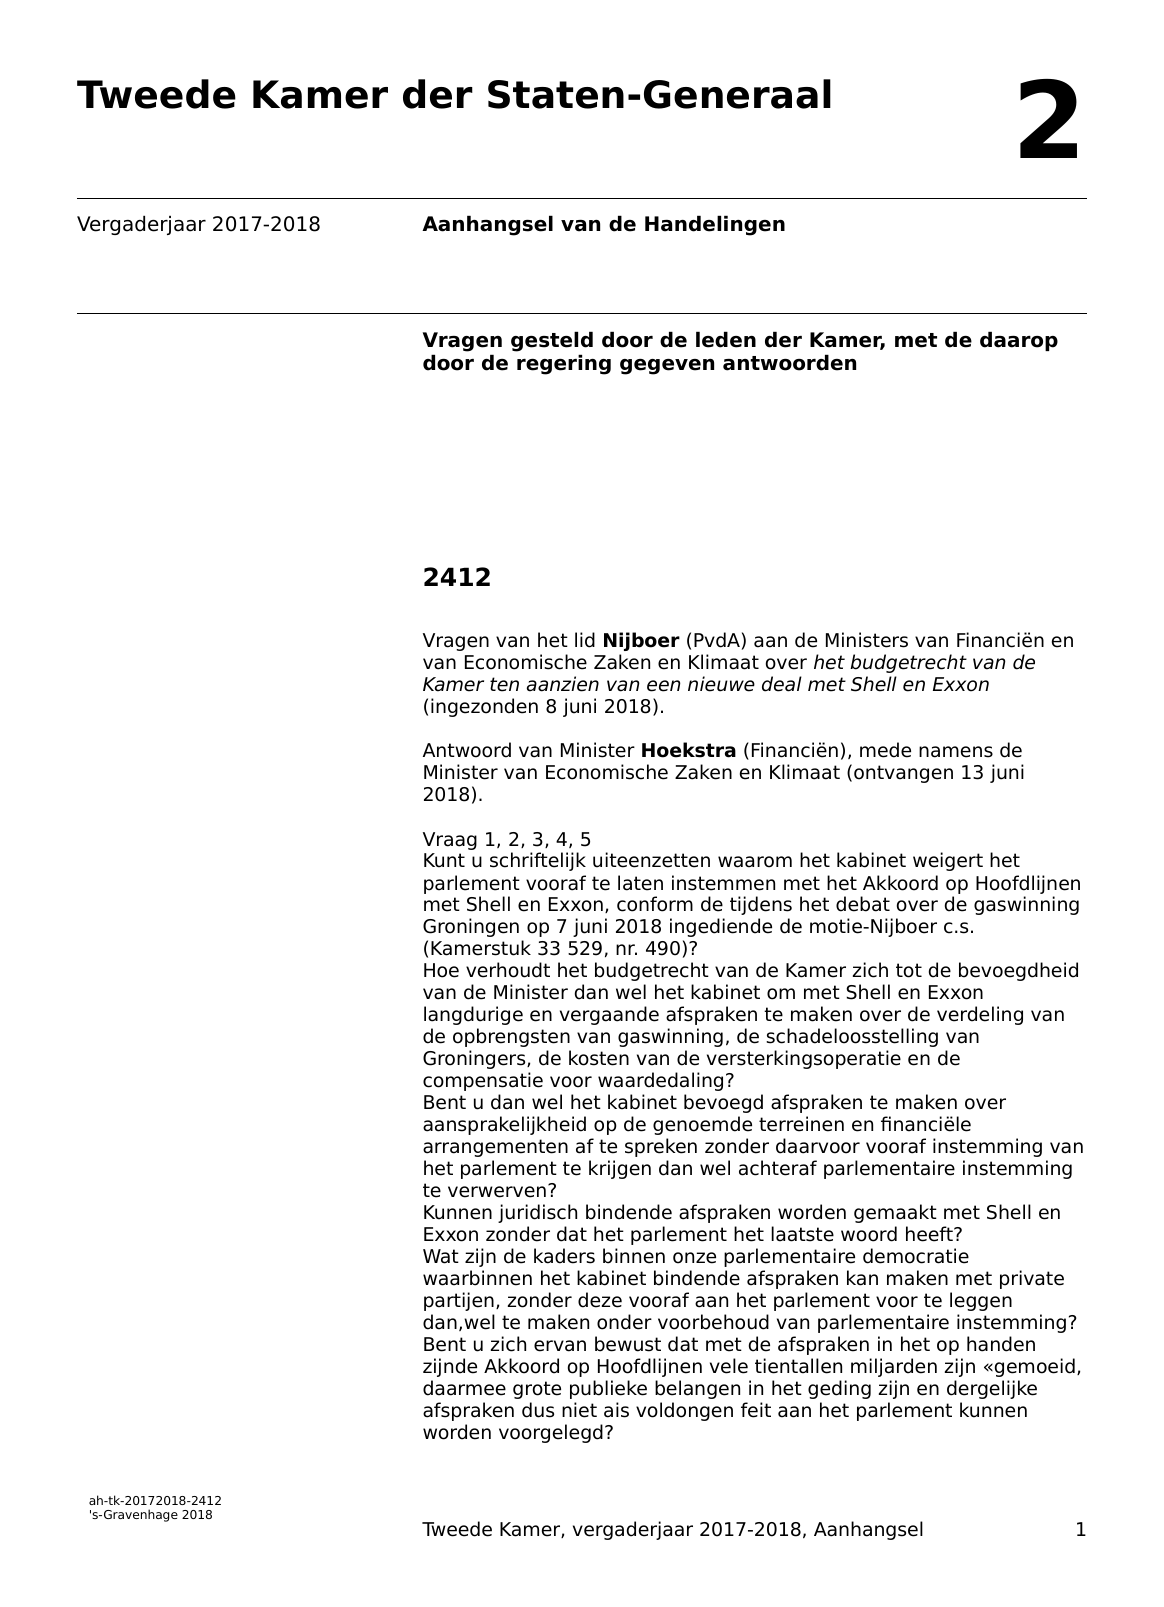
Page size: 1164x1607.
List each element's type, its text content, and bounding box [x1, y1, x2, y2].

text Antwoord van Minister Hoekstra (Financiën), mede namens de Minister van Economische Zaken en Klimaat (ontvangen 13 juni 2018). [422, 740, 1087, 806]
text Hoe verhoudt het budgetrecht van de Kamer zich tot de bevoegdheid van de Minister dan wel het kabinet om met Shell en Exxon langdurige en vergaande afspraken te maken over de verdeling van de opbrengsten van gaswinning, de schadeloosstelling van Groningers, de kosten van de versterkingsoperatie en de compensatie voor waardedaling? [422, 960, 1087, 1092]
text Bent u dan wel het kabinet bevoegd afspraken te maken over aansprakelijkheid op de genoemde terreinen en financiële arrangementen af te spreken zonder daarvoor vooraf instemming van het parlement te krijgen dan wel achteraf parlementaire instemming te verwerven? [422, 1092, 1087, 1202]
text Kunt u schriftelijk uiteenzetten waarom het kabinet weigert het parlement vooraf te laten instemmen met het Akkoord op Hoofdlijnen met Shell en Exxon, conform de tijdens het debat over de gaswinning Groningen op 7 juni 2018 ingediende de motie-Nijboer c.s. (Kamerstuk 33 529, nr. 490)? [422, 850, 1087, 960]
text Vragen van het lid Nijboer (PvdA) aan de Ministers van Financiën en van Economische Zaken en Klimaat over het budgetrecht van de Kamer ten aanzien van een nieuwe deal met Shell en Exxon (ingezonden 8 juni 2018). [422, 630, 1087, 718]
table_cell Aanhangsel van de Handelingen [422, 199, 1087, 313]
table_header Tweede Kamer der Staten-Generaal [77, 59, 886, 198]
table_cell Vergaderjaar 2017-2018 [77, 199, 422, 313]
text ah-tk-20172018-2412 [88, 1494, 323, 1508]
table_header 2 [886, 59, 1087, 198]
text Wat zijn de kaders binnen onze parlementaire democratie waarbinnen het kabinet bindende afspraken kan maken met private partijen, zonder deze vooraf aan het parlement voor te leggen dan,wel te maken onder voorbehoud van parlementaire instemming? [422, 1246, 1087, 1334]
text 's-Gravenhage 2018 [88, 1508, 323, 1522]
table_cell Vragen gesteld door de leden der Kamer, met de daarop door de regering gegeven antwoorden [422, 314, 1087, 375]
text 2412 [422, 563, 1087, 592]
text Kunnen juridisch bindende afspraken worden gemaakt met Shell en Exxon zonder dat het parlement het laatste woord heeft? [422, 1202, 1087, 1246]
text Vraag 1, 2, 3, 4, 5 [422, 828, 1087, 850]
text Bent u zich ervan bewust dat met de afspraken in het op handen zijnde Akkoord op Hoofdlijnen vele tientallen miljarden zijn «gemoeid, daarmee grote publieke belangen in het geding zijn en dergelijke afspraken dus niet ais voldongen feit aan het parlement kunnen worden voorgelegd? [422, 1334, 1087, 1444]
table_cell [77, 314, 422, 375]
